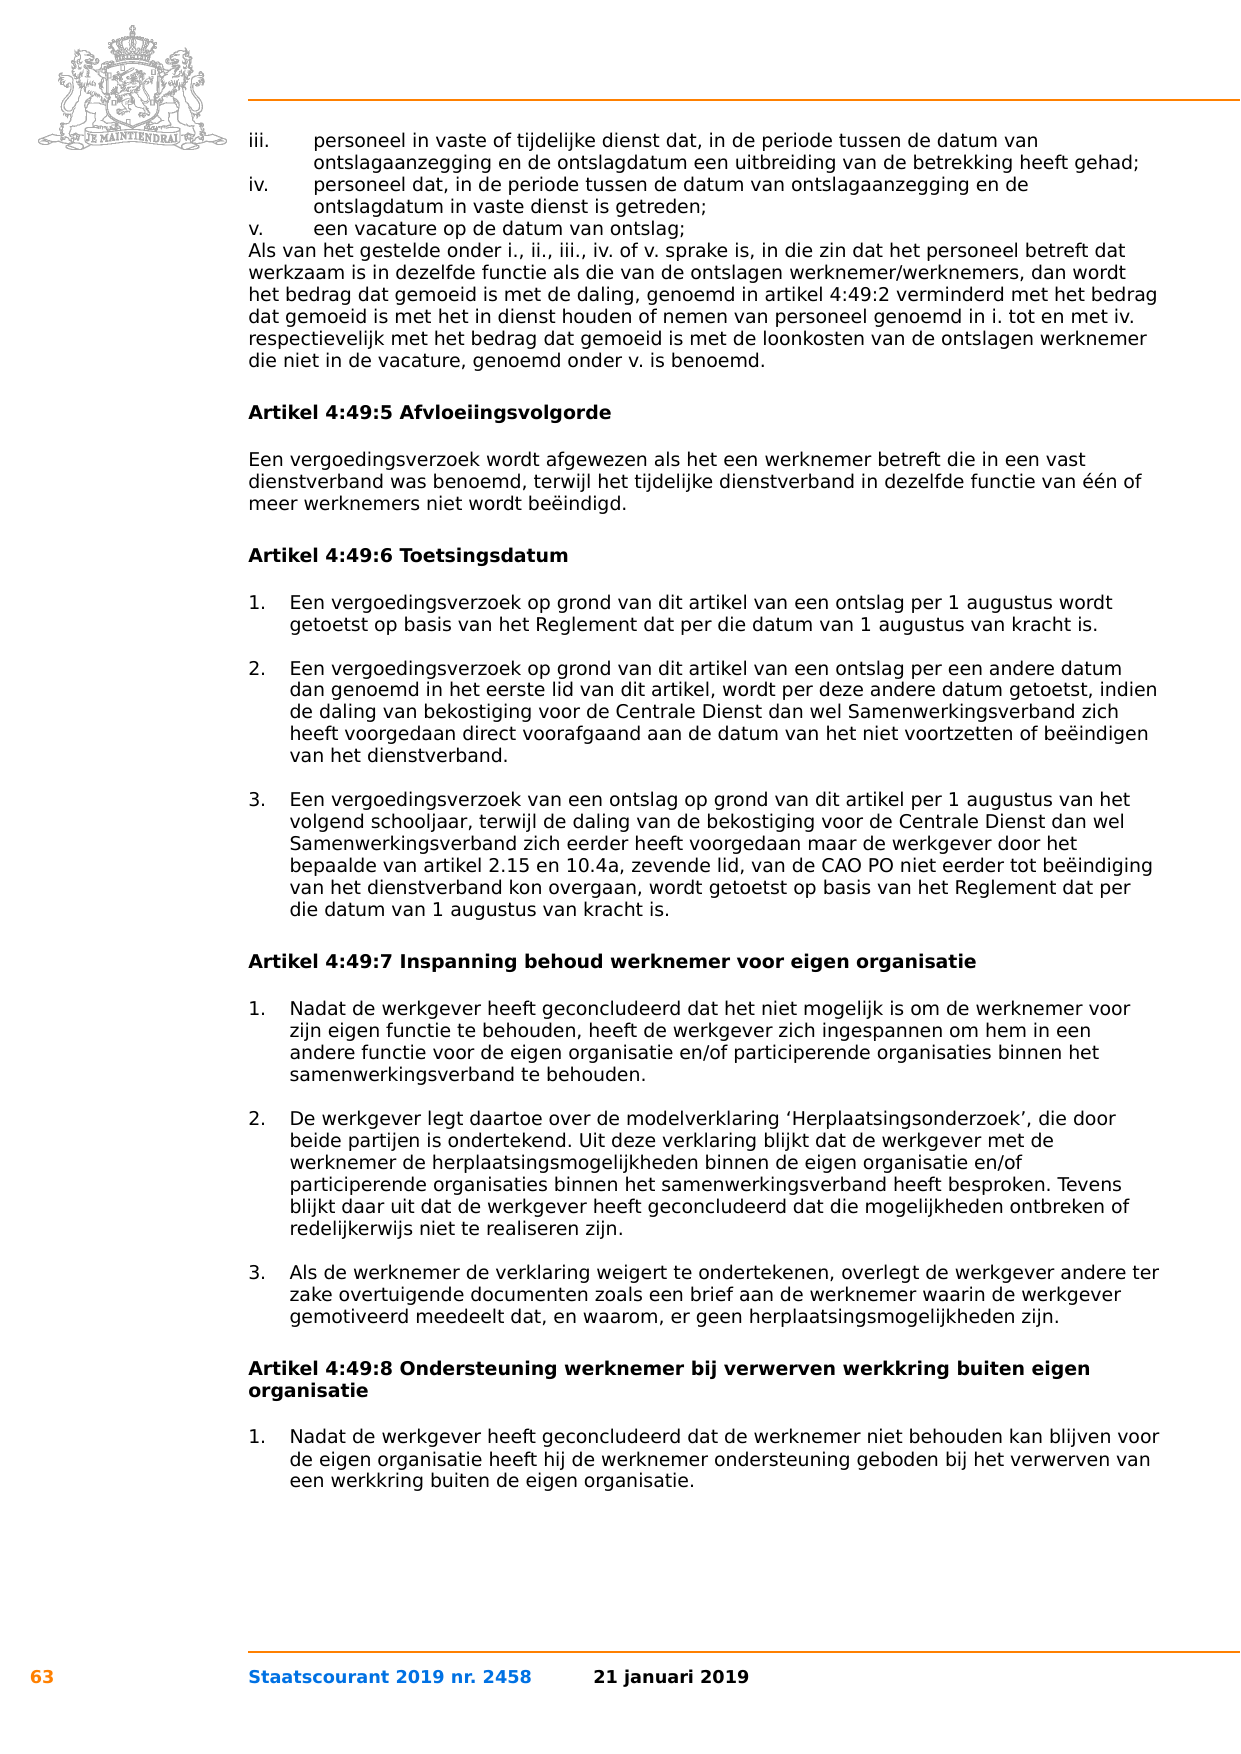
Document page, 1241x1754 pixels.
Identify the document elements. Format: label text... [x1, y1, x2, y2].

text v. een vacature op de datum van ontslag; [248, 218, 1163, 240]
text Een vergoedingsverzoek wordt afgewezen als het een werknemer betreft die in een vast dienstverband was benoemd, terwijl het tijdelijke dienstverband in dezelfde functie van één of meer werknemers niet wordt beëindigd. [248, 449, 1163, 514]
subtitle Artikel 4:49:5 Afvloeiingsvolgorde [248, 402, 1163, 424]
text Als van het gestelde onder i., ii., iii., iv. of v. sprake is, in die zin dat het personeel betreft dat werkzaam is in dezelfde functie als die van de ontslagen werknemer/werknemers, dan wordt het bedrag dat gemoeid is met de daling, genoemd in artikel 4:49:2 verminderd met het bedrag dat gemoeid is met het in dienst houden of nemen van personeel genoemd in i. tot en met iv. respectievelijk met het bedrag dat gemoeid is met de loonkosten van de ontslagen werknemer die niet in de vacature, genoemd onder v. is benoemd. [248, 240, 1163, 372]
text 1. Een vergoedingsverzoek op grond van dit artikel van een ontslag per 1 augustus wordt getoetst op basis van het Reglement dat per die datum van 1 augustus van kracht is. [248, 592, 1163, 636]
subtitle Artikel 4:49:8 Ondersteuning werknemer bij verwerven werkkring buiten eigen organisatie [248, 1357, 1163, 1401]
text 2. Een vergoedingsverzoek op grond van dit artikel van een ontslag per een andere datum dan genoemd in het eerste lid van dit artikel, wordt per deze andere datum getoetst, indien de daling van bekostiging voor de Centrale Dienst dan wel Samenwerkingsverband zich heeft voorgedaan direct voorafgaand aan de datum van het niet voortzetten of beëindigen van het dienstverband. [248, 657, 1163, 767]
subtitle Artikel 4:49:7 Inspanning behoud werknemer voor eigen organisatie [248, 951, 1163, 973]
subtitle Artikel 4:49:6 Toetsingsdatum [248, 544, 1163, 567]
text 1. Nadat de werkgever heeft geconcludeerd dat de werknemer niet behouden kan blijven voor de eigen organisatie heeft hij de werknemer ondersteuning geboden bij het verwerven van een werkkring buiten de eigen organisatie. [248, 1426, 1163, 1492]
text 1. Nadat de werkgever heeft geconcludeerd dat het niet mogelijk is om de werknemer voor zijn eigen functie te behouden, heeft de werkgever zich ingespannen om hem in een andere functie voor de eigen organisatie en/of participerende organisaties binnen het samenwerkingsverband te behouden. [248, 998, 1163, 1086]
text 3. Een vergoedingsverzoek van een ontslag op grond van dit artikel per 1 augustus van het volgend schooljaar, terwijl de daling van de bekostiging voor de Centrale Dienst dan wel Samenwerkingsverband zich eerder heeft voorgedaan maar de werkgever door het bepaalde van artikel 2.15 en 10.4a, zevende lid, van de CAO PO niet eerder tot beëindiging van het dienstverband kon overgaan, wordt getoetst op basis van het Reglement dat per die datum van 1 augustus van kracht is. [248, 789, 1163, 921]
picture [38, 25, 227, 150]
text iii. personeel in vaste of tijdelijke dienst dat, in de periode tussen de datum van ontslagaanzegging en de ontslagdatum een uitbreiding van de betrekking heeft gehad; [248, 130, 1163, 174]
text iv. personeel dat, in de periode tussen de datum van ontslagaanzegging en de ontslagdatum in vaste dienst is getreden; [248, 174, 1163, 218]
text 3. Als de werknemer de verklaring weigert te ondertekenen, overlegt de werkgever andere ter zake overtuigende documenten zoals een brief aan de werknemer waarin de werkgever gemotiveerd meedeelt dat, en waarom, er geen herplaatsingsmogelijkheden zijn. [248, 1262, 1163, 1327]
text 2. De werkgever legt daartoe over de modelverklaring ‘Herplaatsingsonderzoek’, die door beide partijen is ondertekend. Uit deze verklaring blijkt dat de werkgever met de werknemer de herplaatsingsmogelijkheden binnen de eigen organisatie en/of participerende organisaties binnen het samenwerkingsverband heeft besproken. Tevens blijkt daar uit dat de werkgever heeft geconcludeerd dat die mogelijkheden ontbreken of redelijkerwijs niet te realiseren zijn. [248, 1108, 1163, 1240]
